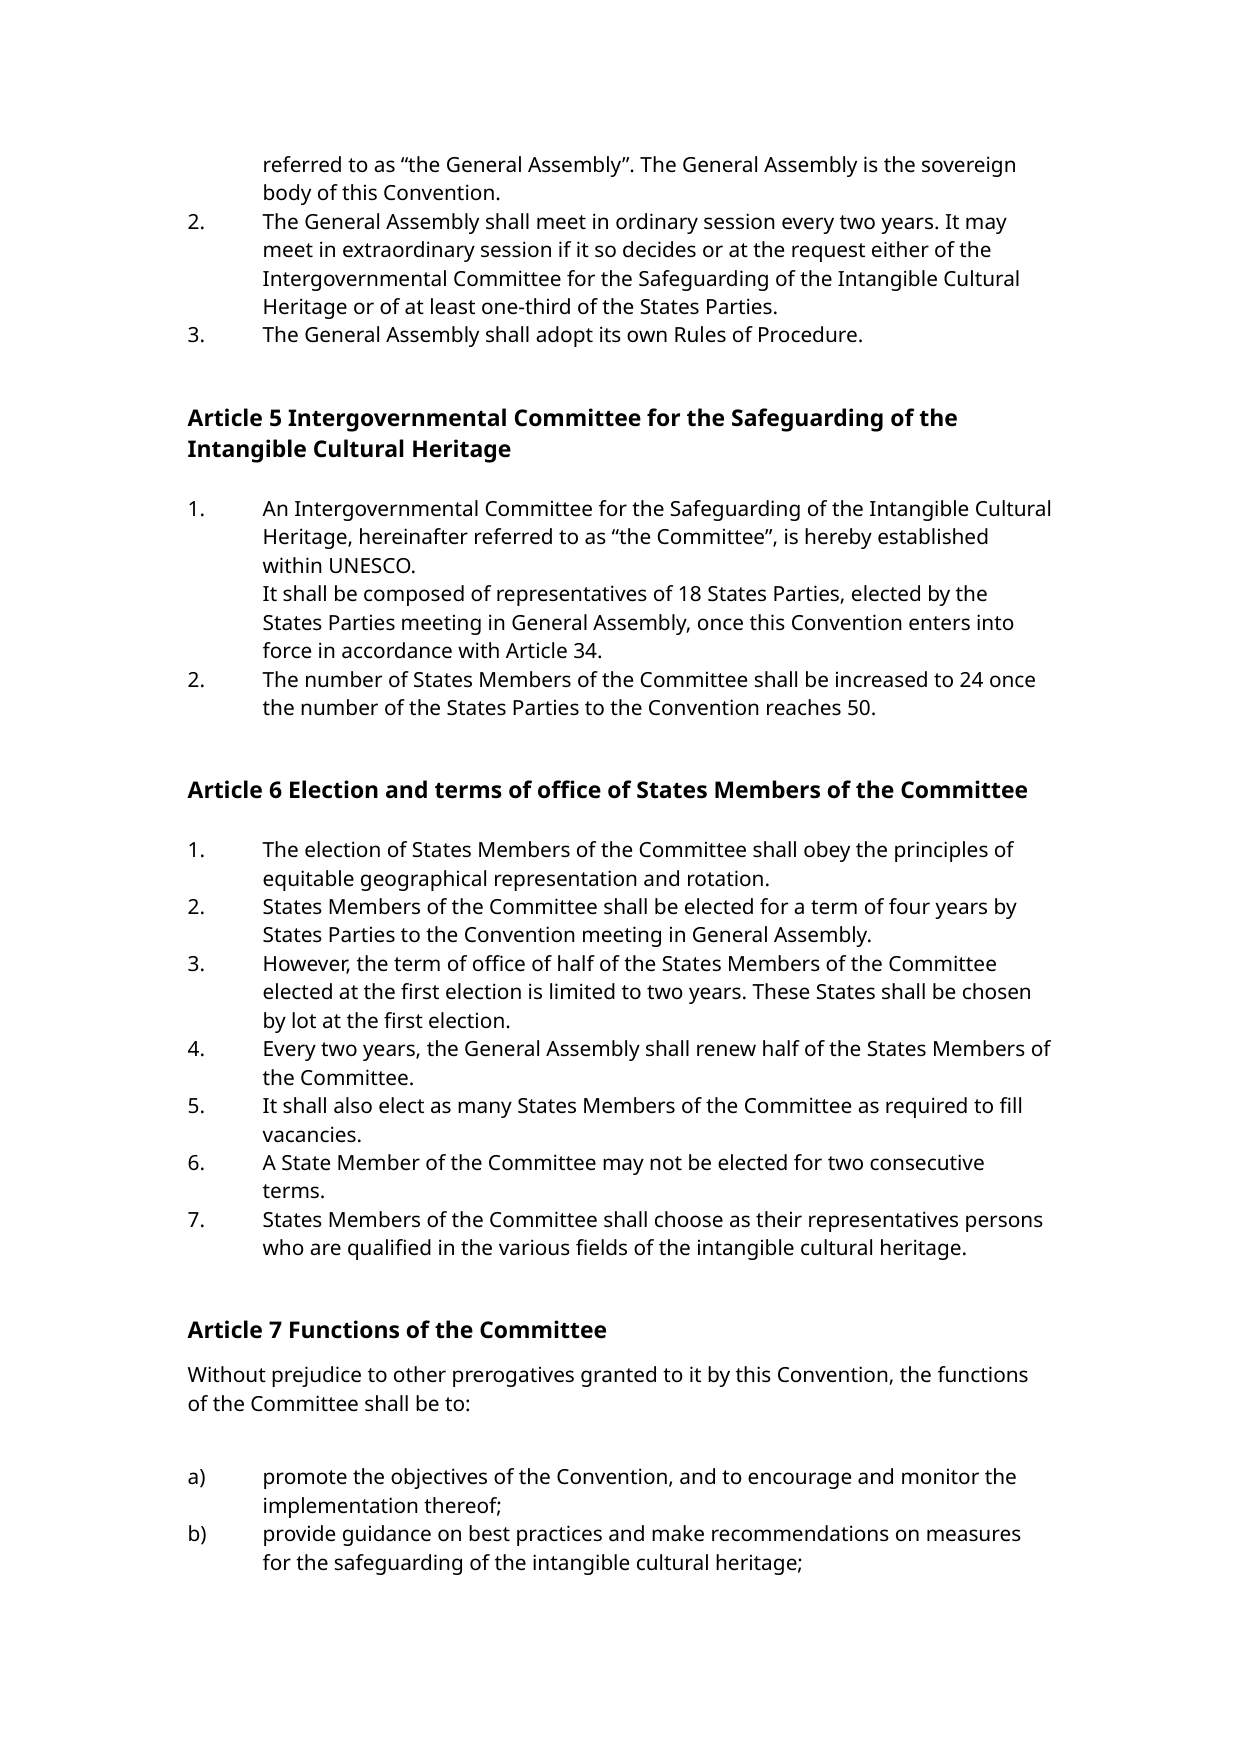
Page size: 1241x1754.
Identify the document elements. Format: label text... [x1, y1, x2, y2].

list The number of States Members of the Committee shall be increased to 24 once the number of the States Parties to the Convention reaches 50. [187, 665, 1053, 722]
list An Intergovernmental Committee for the Safeguarding of the Intangible Cultural Heritage, hereinafter referred to as “the Committee”, is hereby established within UNESCO. [187, 494, 1053, 579]
list referred to as “the General Assembly”. The General Assembly is the sovereign body of this Convention. [187, 150, 1053, 207]
list A State Member of the Committee may not be elected for two consecutive terms. [187, 1148, 1053, 1205]
subtitle Article 6 Election and terms of office of States Members of the Committee [187, 774, 1053, 805]
list However, the term of office of half of the States Members of the Committee elected at the first election is limited to two years. These States shall be chosen by lot at the first election. [187, 949, 1053, 1034]
list The election of States Members of the Committee shall obey the principles of equitable geographical representation and rotation. [187, 835, 1053, 892]
list provide guidance on best practices and make recommendations on measures for the safeguarding of the intangible cultural heritage; [187, 1519, 1053, 1576]
list Every two years, the General Assembly shall renew half of the States Members of the Committee. [187, 1034, 1053, 1091]
list It shall be composed of representatives of 18 States Parties, elected by the States Parties meeting in General Assembly, once this Convention enters into force in accordance with Article 34. [187, 579, 1053, 665]
subtitle Article 7 Functions of the Committee [187, 1314, 1053, 1346]
list The General Assembly shall adopt its own Rules of Procedure. [187, 321, 1053, 349]
text Without prejudice to other prerogatives granted to it by this Convention, the functions of the Committee shall be to: [187, 1361, 1053, 1417]
subtitle Article 5 Intergovernmental Committee for the Safeguarding of the Intangible Cultural Heritage [187, 402, 1053, 464]
list States Members of the Committee shall be elected for a term of four years by States Parties to the Convention meeting in General Assembly. [187, 892, 1053, 949]
list States Members of the Committee shall choose as their representatives persons who are qualified in the various fields of the intangible cultural heritage. [187, 1205, 1053, 1262]
list promote the objectives of the Convention, and to encourage and monitor the implementation thereof; [187, 1462, 1053, 1519]
list The General Assembly shall meet in ordinary session every two years. It may meet in extraordinary session if it so decides or at the request either of the Intergovernmental Committee for the Safeguarding of the Intangible Cultural Heritage or of at least one-third of the States Parties. [187, 207, 1053, 321]
list It shall also elect as many States Members of the Committee as required to fill vacancies. [187, 1091, 1053, 1148]
